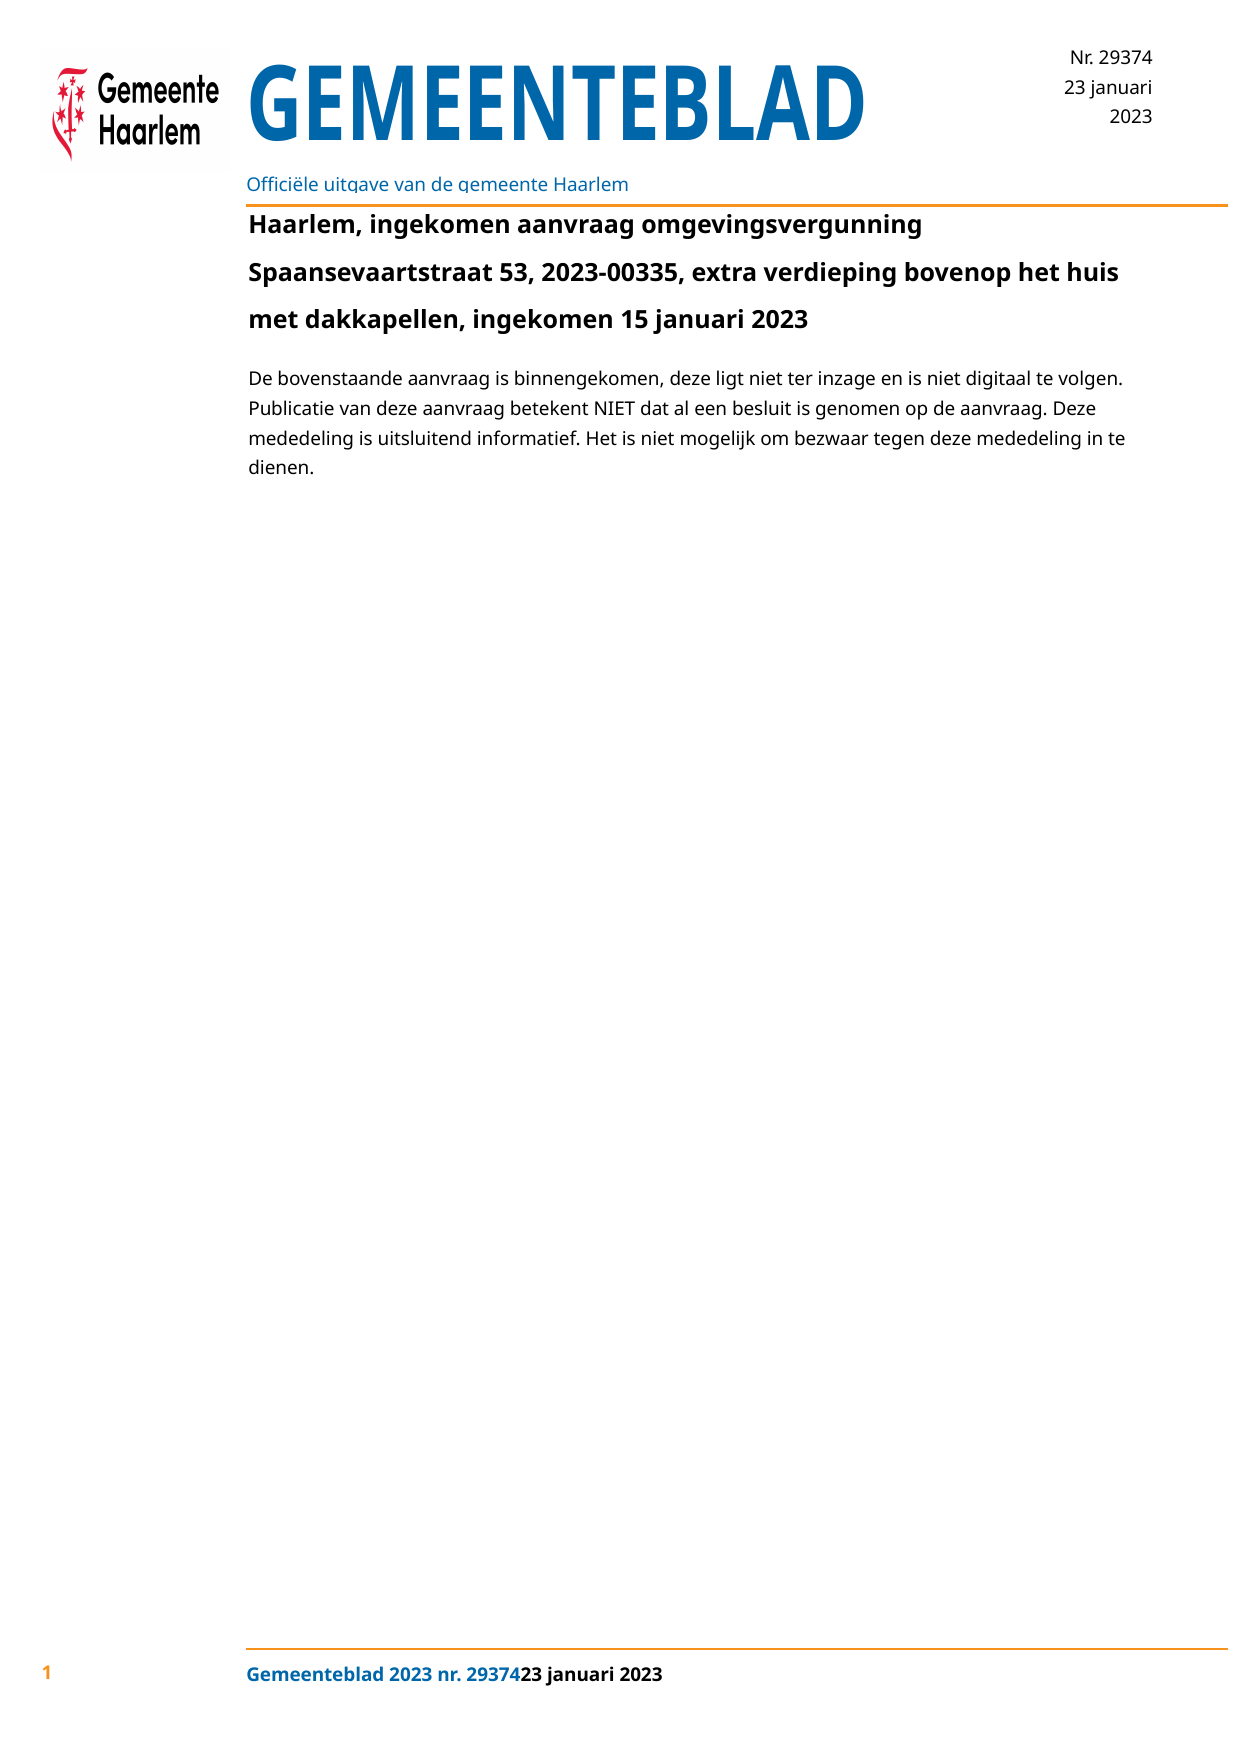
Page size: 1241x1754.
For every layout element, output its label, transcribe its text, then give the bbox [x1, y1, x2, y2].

text Haarlem, ingekomen aanvraag omgevingsvergunning Spaansevaartstraat 53, 2023-00335, extra verdieping bovenop het huis met dakkapellen, ingekomen 15 januari 2023 [248, 207, 1152, 336]
picture [41, 47, 231, 172]
text De bovenstaande aanvraag is binnengekomen, deze ligt niet ter inzage en is niet digitaal te volgen. Publicatie van deze aanvraag betekent NIET dat al een besluit is genomen op de aanvraag. Deze mededeling is uitsluitend informatief. Het is niet mogelijk om bezwaar tegen deze mededeling in te dienen. [248, 366, 1152, 480]
